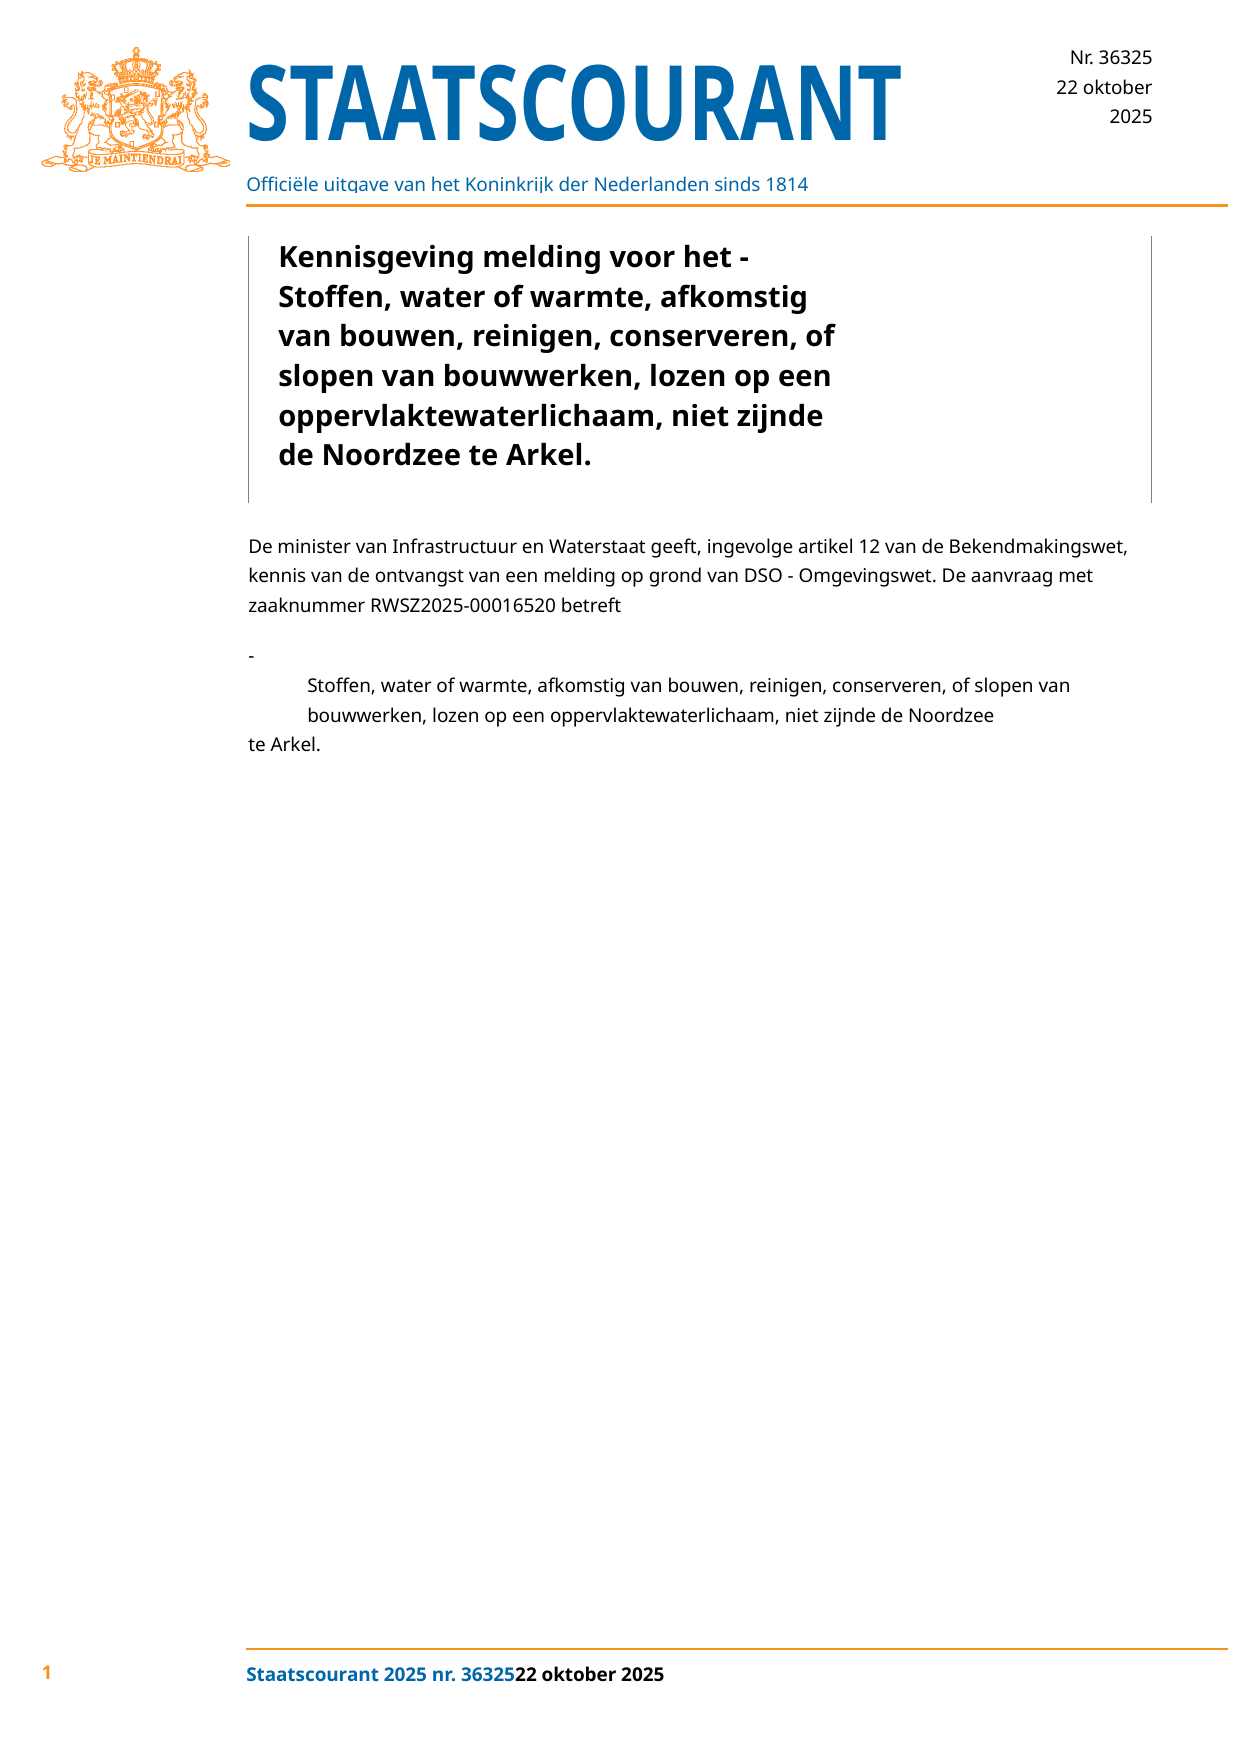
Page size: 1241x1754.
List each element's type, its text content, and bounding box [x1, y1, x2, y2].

table_header Kennisgeving melding voor het -Stoffen, water of warmte, afkomstig van bouwen, reinigen, conserveren, of slopen van bouwwerken, lozen op een oppervlaktewaterlichaam, niet zijnde de Noordzee te Arkel. [249, 236, 850, 503]
table_header [1090, 236, 1151, 413]
text De minister van Infrastructuur en Waterstaat geeft, ingevolge artikel 12 van de Bekendmakingswet, kennis van de ontvangst van een melding op grond van DSO - Omgevingswet. De aanvraag met zaaknummer RWSZ2025-00016520 betreft [248, 533, 1152, 618]
picture [41, 47, 231, 172]
table_header [850, 236, 912, 413]
picture [912, 236, 1090, 414]
text te Arkel. [248, 731, 1152, 757]
list Stoffen, water of warmte, afkomstig van bouwen, reinigen, conserveren, of slopen van bouwwerken, lozen op een oppervlaktewaterlichaam, niet zijnde de Noordzee [248, 672, 1152, 727]
table_header [850, 414, 1151, 503]
